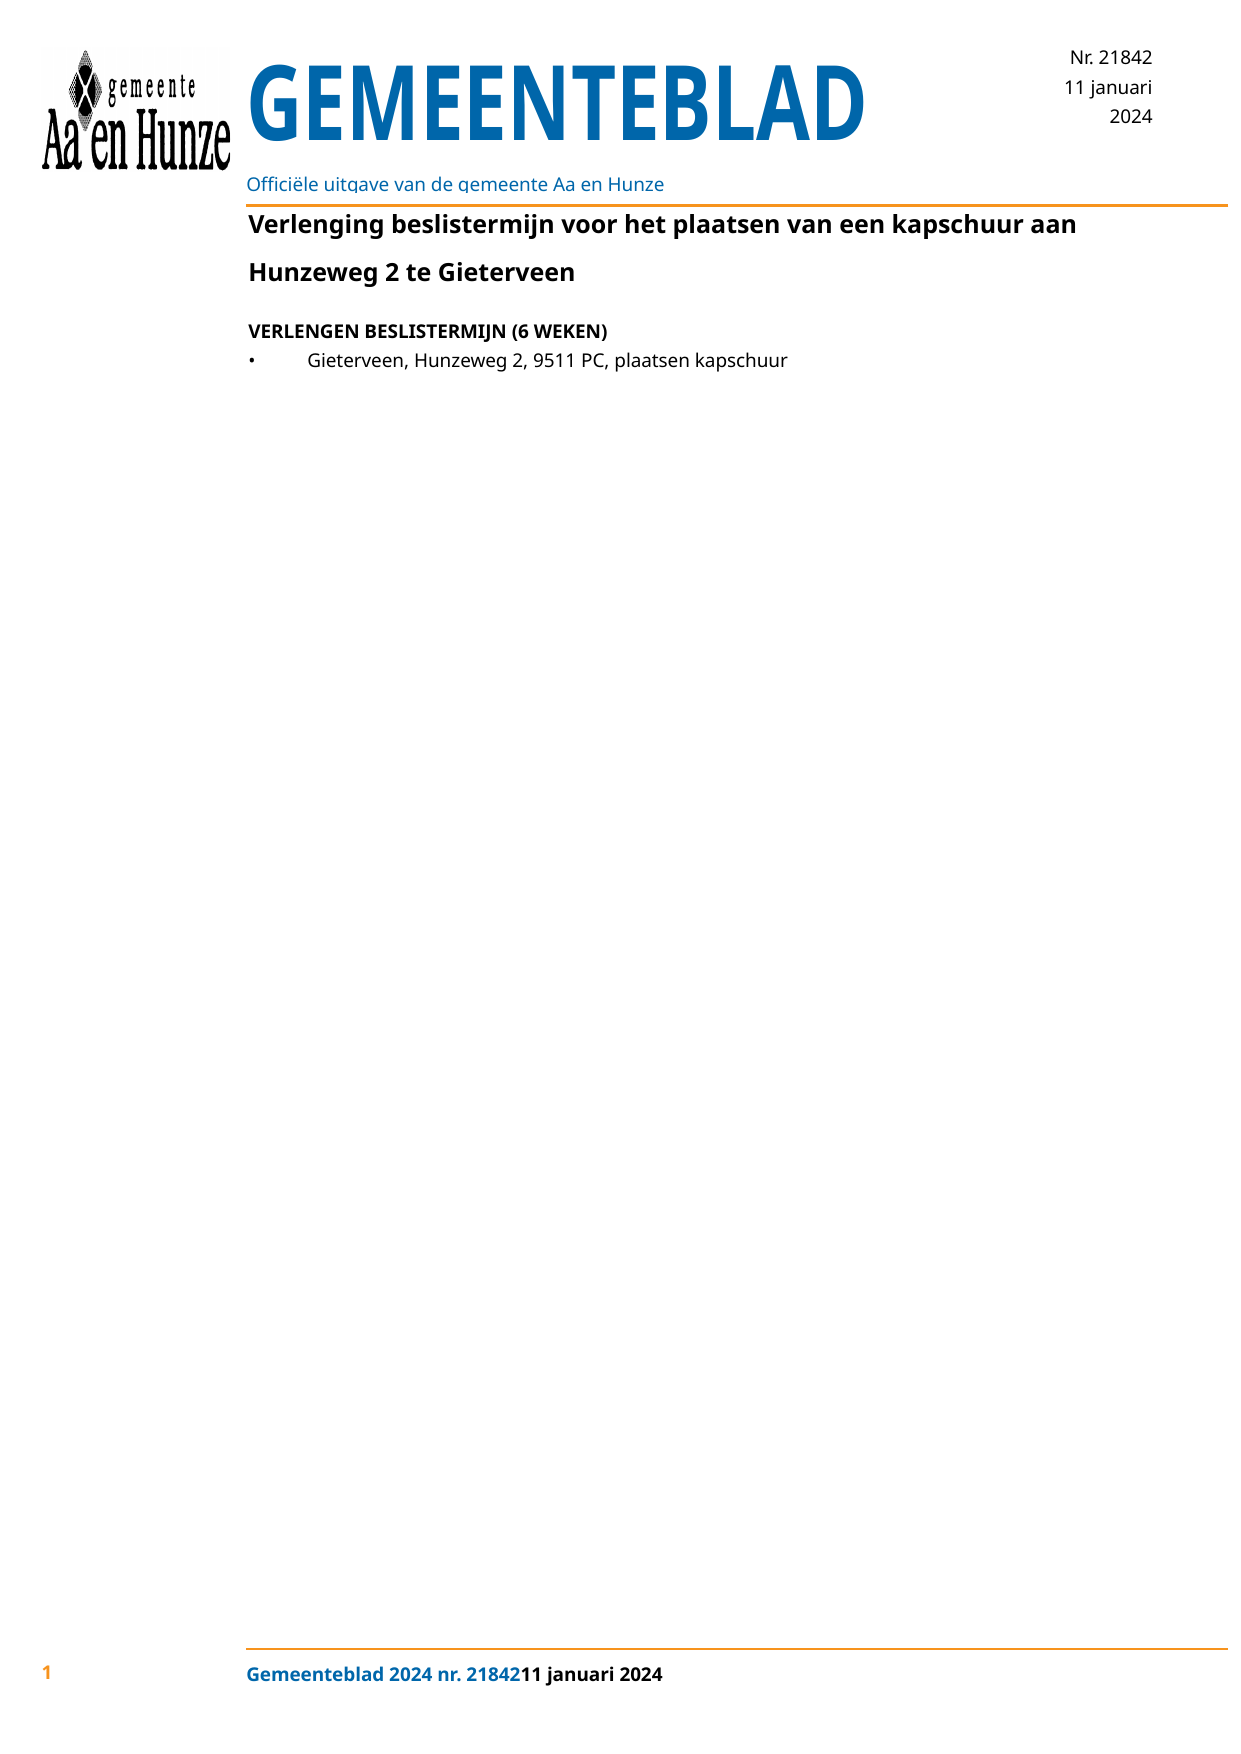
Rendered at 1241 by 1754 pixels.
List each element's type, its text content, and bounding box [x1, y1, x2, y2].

text VERLENGEN BESLISTERMIJN (6 WEKEN) [248, 318, 1152, 344]
list Gieterveen, Hunzeweg 2, 9511 PC, plaatsen kapschuur [248, 347, 1152, 373]
text Verlenging beslistermijn voor het plaatsen van een kapschuur aan Hunzeweg 2 te Gieterveen [248, 207, 1152, 288]
picture [41, 47, 231, 172]
